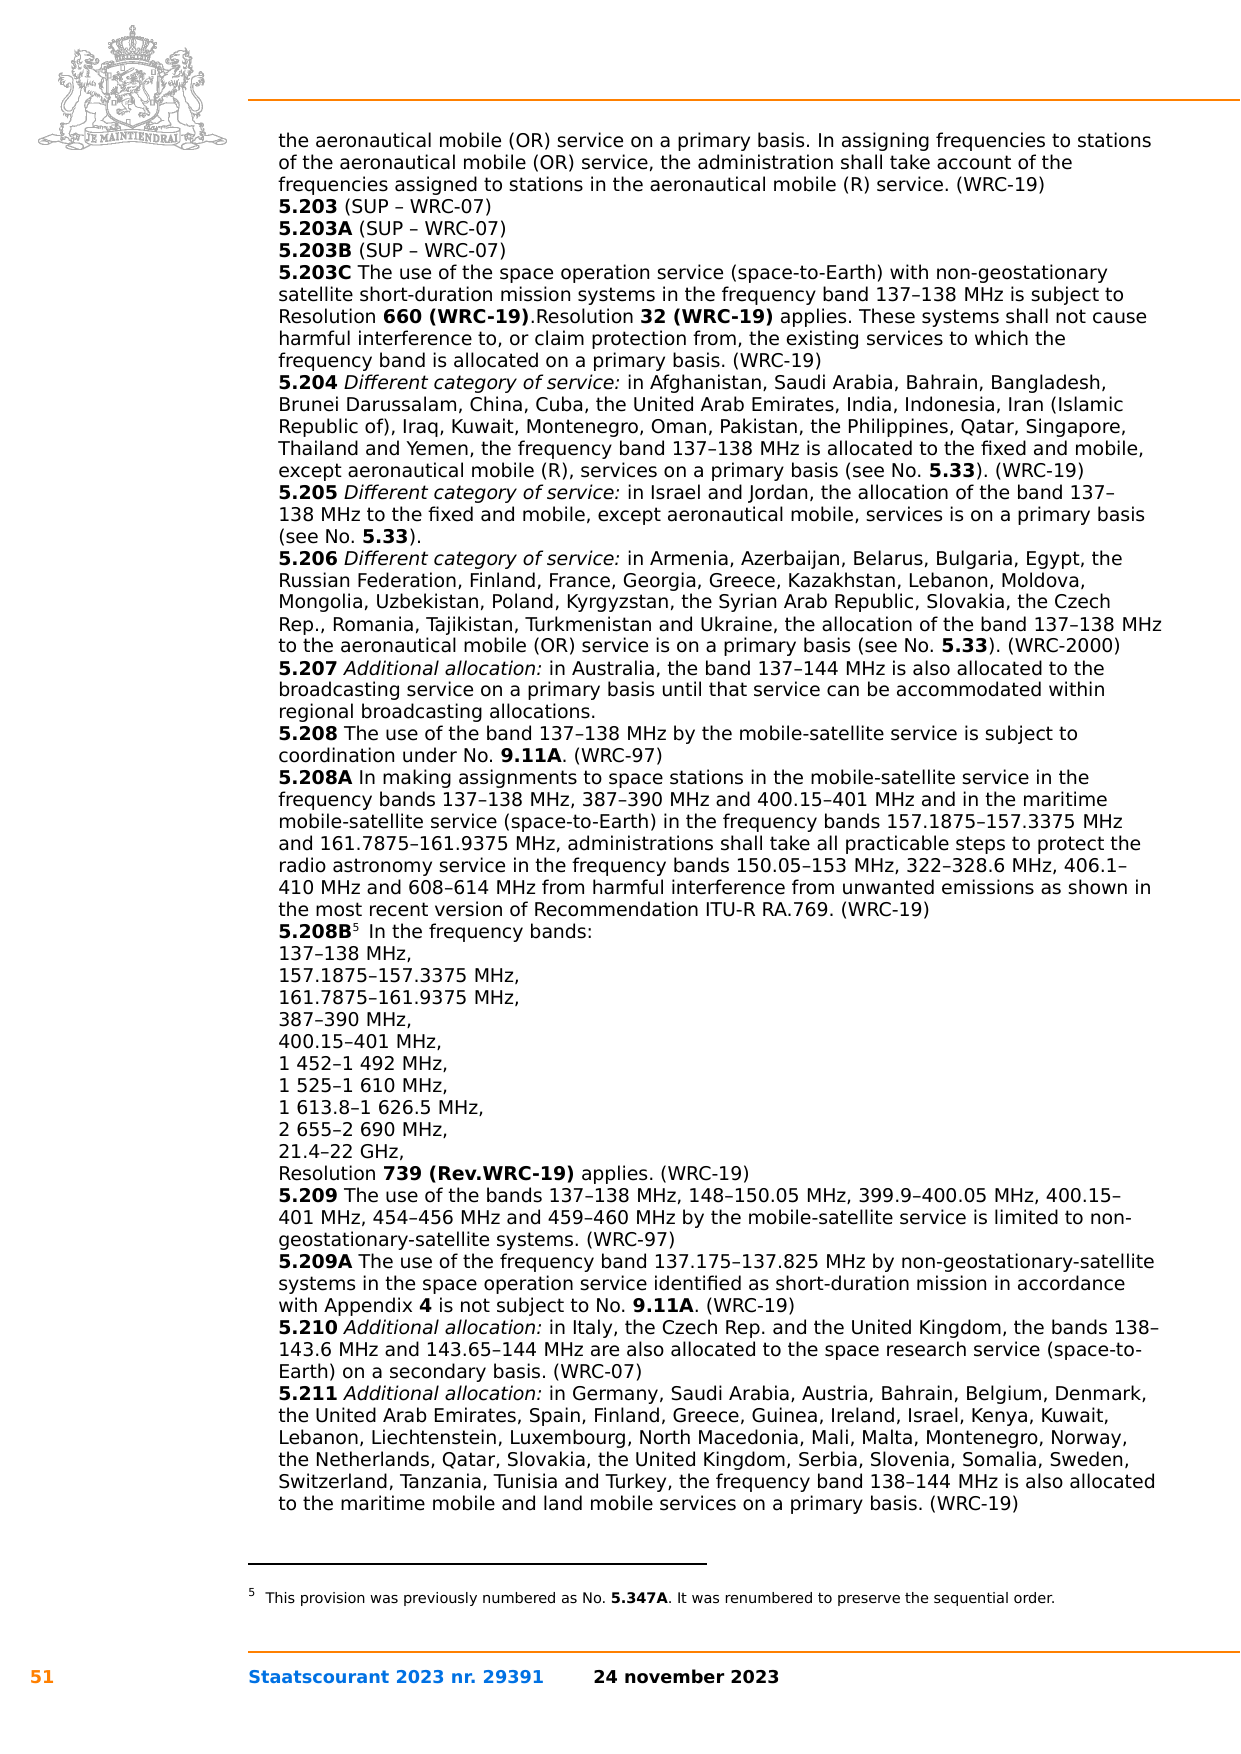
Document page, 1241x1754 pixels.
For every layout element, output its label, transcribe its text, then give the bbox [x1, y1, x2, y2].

text 1 613.8–1 626.5 MHz, [278, 1097, 1163, 1119]
text 5.206 Different category of service: in Armenia, Azerbaijan, Belarus, Bulgaria, Egypt, the Russian Federation, Finland, France, Georgia, Greece, Kazakhstan, Lebanon, Moldova, Mongolia, Uzbekistan, Poland, Kyrgyzstan, the Syrian Arab Republic, Slovakia, the Czech Rep., Romania, Tajikistan, Turkmenistan and Ukraine, the allocation of the band 137–138 MHz to the aeronautical mobile (OR) service is on a primary basis (see No. 5.33). (WRC-2000) [278, 547, 1163, 657]
text 5.208 The use of the band 137–138 MHz by the mobile-satellite service is subject to coordination under No. 9.11A. (WRC-97) [278, 723, 1163, 767]
picture [38, 25, 227, 150]
text 1 452–1 492 MHz, [278, 1053, 1163, 1075]
text 1 525–1 610 MHz, [278, 1075, 1163, 1097]
text 161.7875–161.9375 MHz, [278, 987, 1163, 1009]
text 5.208B In the frequency bands: [278, 921, 1163, 943]
text 5.205 Different category of service: in Israel and Jordan, the allocation of the band 137–138 MHz to the fixed and mobile, except aeronautical mobile, services is on a primary basis (see No. 5.33). [278, 482, 1163, 547]
text 5.208A In making assignments to space stations in the mobile-satellite service in the frequency bands 137–138 MHz, 387–390 MHz and 400.15–401 MHz and in the maritime mobile-satellite service (space-to-Earth) in the frequency bands 157.1875–157.3375 MHz and 161.7875–161.9375 MHz, administrations shall take all practicable steps to protect the radio astronomy service in the frequency bands 150.05–153 MHz, 322–328.6 MHz, 406.1–410 MHz and 608–614 MHz from harmful interference from unwanted emissions as shown in the most recent version of Recommendation ITU-R RA.769. (WRC-19) [278, 767, 1163, 921]
text 5.209A The use of the frequency band 137.175–137.825 MHz by non-geostationary-satellite systems in the space operation service identified as short-duration mission in accordance with Appendix 4 is not subject to No. 9.11A. (WRC-19) [278, 1251, 1163, 1317]
text 21.4–22 GHz, [278, 1141, 1163, 1163]
text 5.209 The use of the bands 137–138 MHz, 148–150.05 MHz, 399.9–400.05 MHz, 400.15–401 MHz, 454–456 MHz and 459–460 MHz by the mobile-satellite service is limited to non-geostationary-satellite systems. (WRC-97) [278, 1185, 1163, 1251]
text 2 655–2 690 MHz, [278, 1119, 1163, 1141]
text 157.1875–157.3375 MHz, [278, 965, 1163, 987]
text 400.15–401 MHz, [278, 1031, 1163, 1053]
text the aeronautical mobile (OR) service on a primary basis. In assigning frequencies to stations of the aeronautical mobile (OR) service, the administration shall take account of the frequencies assigned to stations in the aeronautical mobile (R) service. (WRC-19) [278, 130, 1163, 196]
text 137–138 MHz, [278, 943, 1163, 965]
text 5.203C The use of the space operation service (space-to-Earth) with non-geostationary satellite short-duration mission systems in the frequency band 137–138 MHz is subject to Resolution 660 (WRC-19).Resolution 32 (WRC-19) applies. These systems shall not cause harmful interference to, or claim protection from, the existing services to which the frequency band is allocated on a primary basis. (WRC-19) [278, 262, 1163, 372]
text 5.203 (SUP – WRC-07) [278, 196, 1163, 218]
text 5.204 Different category of service: in Afghanistan, Saudi Arabia, Bahrain, Bangladesh, Brunei Darussalam, China, Cuba, the United Arab Emirates, India, Indonesia, Iran (Islamic Republic of), Iraq, Kuwait, Montenegro, Oman, Pakistan, the Philippines, Qatar, Singapore, Thailand and Yemen, the frequency band 137–138 MHz is allocated to the fixed and mobile, except aeronautical mobile (R), services on a primary basis (see No. 5.33). (WRC-19) [278, 372, 1163, 482]
text 387–390 MHz, [278, 1009, 1163, 1031]
text This provision was previously numbered as No. 5.347A. It was renumbered to preserve the sequential order. [248, 1586, 1163, 1608]
text 5.211 Additional allocation: in Germany, Saudi Arabia, Austria, Bahrain, Belgium, Denmark, the United Arab Emirates, Spain, Finland, Greece, Guinea, Ireland, Israel, Kenya, Kuwait, Lebanon, Liechtenstein, Luxembourg, North Macedonia, Mali, Malta, Montenegro, Norway, the Netherlands, Qatar, Slovakia, the United Kingdom, Serbia, Slovenia, Somalia, Sweden, Switzerland, Tanzania, Tunisia and Turkey, the frequency band 138–144 MHz is also allocated to the maritime mobile and land mobile services on a primary basis. (WRC-19) [278, 1383, 1163, 1514]
text 5.203A (SUP – WRC-07) [278, 218, 1163, 240]
text 5.203B (SUP – WRC-07) [278, 240, 1163, 262]
text Resolution 739 (Rev.WRC-19) applies. (WRC-19) [278, 1163, 1163, 1185]
text 5.210 Additional allocation: in Italy, the Czech Rep. and the United Kingdom, the bands 138–143.6 MHz and 143.65–144 MHz are also allocated to the space research service (space-to-Earth) on a secondary basis. (WRC-07) [278, 1317, 1163, 1383]
text 5.207 Additional allocation: in Australia, the band 137–144 MHz is also allocated to the broadcasting service on a primary basis until that service can be accommodated within regional broadcasting allocations. [278, 657, 1163, 723]
